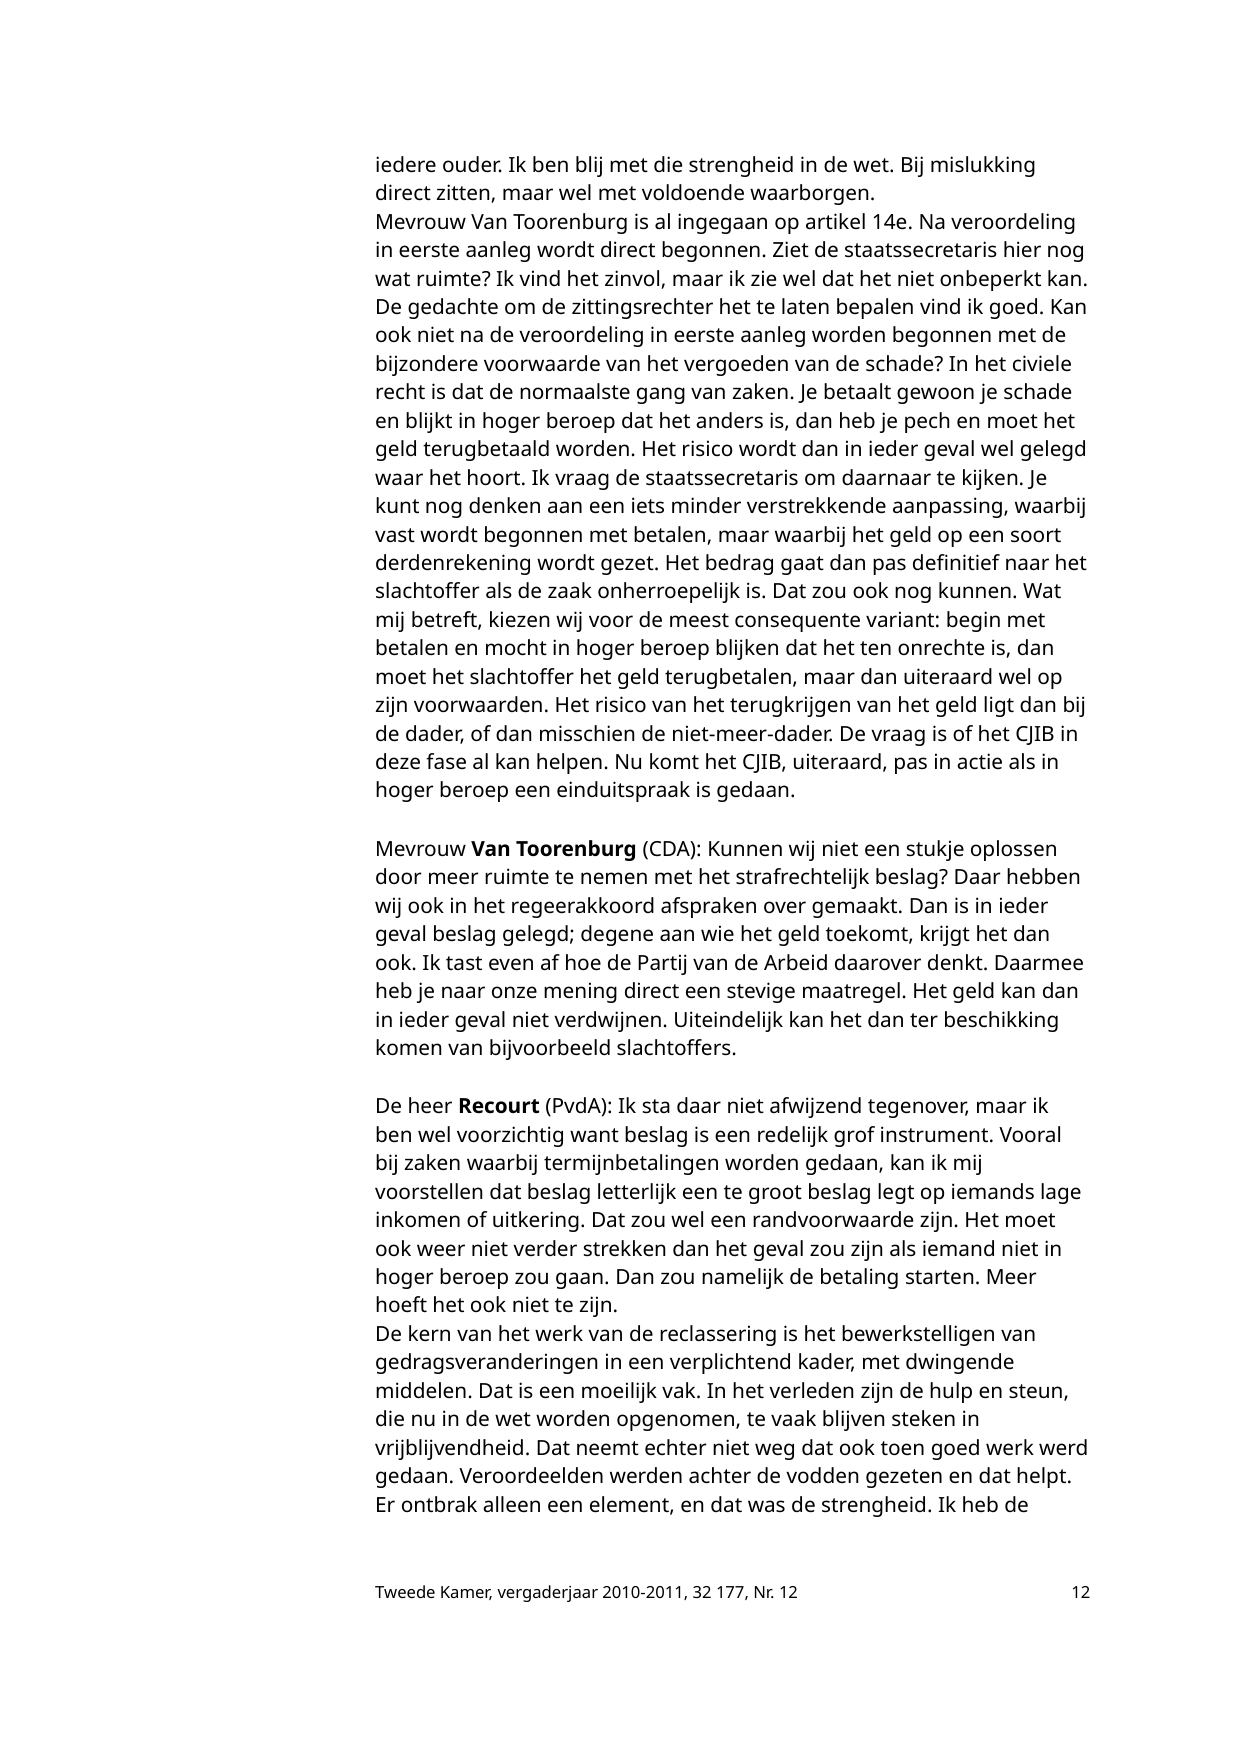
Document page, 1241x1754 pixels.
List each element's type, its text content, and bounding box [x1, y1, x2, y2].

text De heer Recourt (PvdA): Ik sta daar niet afwijzend tegenover, maar ik ben wel voorzichtig want beslag is een redelijk grof instrument. Vooral bij zaken waarbij termijnbetalingen worden gedaan, kan ik mij voorstellen dat beslag letterlijk een te groot beslag legt op iemands lage inkomen of uitkering. Dat zou wel een randvoorwaarde zijn. Het moet ook weer niet verder strekken dan het geval zou zijn als iemand niet in hoger beroep zou gaan. Dan zou namelijk de betaling starten. Meer hoeft het ook niet te zijn. [375, 1092, 1090, 1319]
text Mevrouw Van Toorenburg is al ingegaan op artikel 14e. Na veroordeling in eerste aanleg wordt direct begonnen. Ziet de staatssecretaris hier nog wat ruimte? Ik vind het zinvol, maar ik zie wel dat het niet onbeperkt kan. De gedachte om de zittingsrechter het te laten bepalen vind ik goed. Kan ook niet na de veroordeling in eerste aanleg worden begonnen met de bijzondere voorwaarde van het vergoeden van de schade? In het civiele recht is dat de normaalste gang van zaken. Je betaalt gewoon je schade en blijkt in hoger beroep dat het anders is, dan heb je pech en moet het geld terugbetaald worden. Het risico wordt dan in ieder geval wel gelegd waar het hoort. Ik vraag de staatssecretaris om daarnaar te kijken. Je kunt nog denken aan een iets minder verstrekkende aanpassing, waarbij vast wordt begonnen met betalen, maar waarbij het geld op een soort derdenrekening wordt gezet. Het bedrag gaat dan pas definitief naar het slachtoffer als de zaak onherroepelijk is. Dat zou ook nog kunnen. Wat mij betreft, kiezen wij voor de meest consequente variant: begin met betalen en mocht in hoger beroep blijken dat het ten onrechte is, dan moet het slachtoffer het geld terugbetalen, maar dan uiteraard wel op zijn voorwaarden. Het risico van het terugkrijgen van het geld ligt dan bij de dader, of dan misschien de niet-meer-dader. De vraag is of het CJIB in deze fase al kan helpen. Nu komt het CJIB, uiteraard, pas in actie als in hoger beroep een einduitspraak is gedaan. [375, 207, 1090, 804]
text Mevrouw Van Toorenburg (CDA): Kunnen wij niet een stukje oplossen door meer ruimte te nemen met het strafrechtelijk beslag? Daar hebben wij ook in het regeerakkoord afspraken over gemaakt. Dan is in ieder geval beslag gelegd; degene aan wie het geld toekomt, krijgt het dan ook. Ik tast even af hoe de Partij van de Arbeid daarover denkt. Daarmee heb je naar onze mening direct een stevige maatregel. Het geld kan dan in ieder geval niet verdwijnen. Uiteindelijk kan het dan ter beschikking komen van bijvoorbeeld slachtoffers. [375, 834, 1090, 1062]
text iedere ouder. Ik ben blij met die strengheid in de wet. Bij mislukking direct zitten, maar wel met voldoende waarborgen. [375, 150, 1090, 207]
text De kern van het werk van de reclassering is het bewerkstelligen van gedragsveranderingen in een verplichtend kader, met dwingende middelen. Dat is een moeilijk vak. In het verleden zijn de hulp en steun, die nu in de wet worden opgenomen, te vaak blijven steken in vrijblijvendheid. Dat neemt echter niet weg dat ook toen goed werk werd gedaan. Veroordeelden werden achter de vodden gezeten en dat helpt. Er ontbrak alleen een element, en dat was de strengheid. Ik heb de [375, 1319, 1090, 1518]
